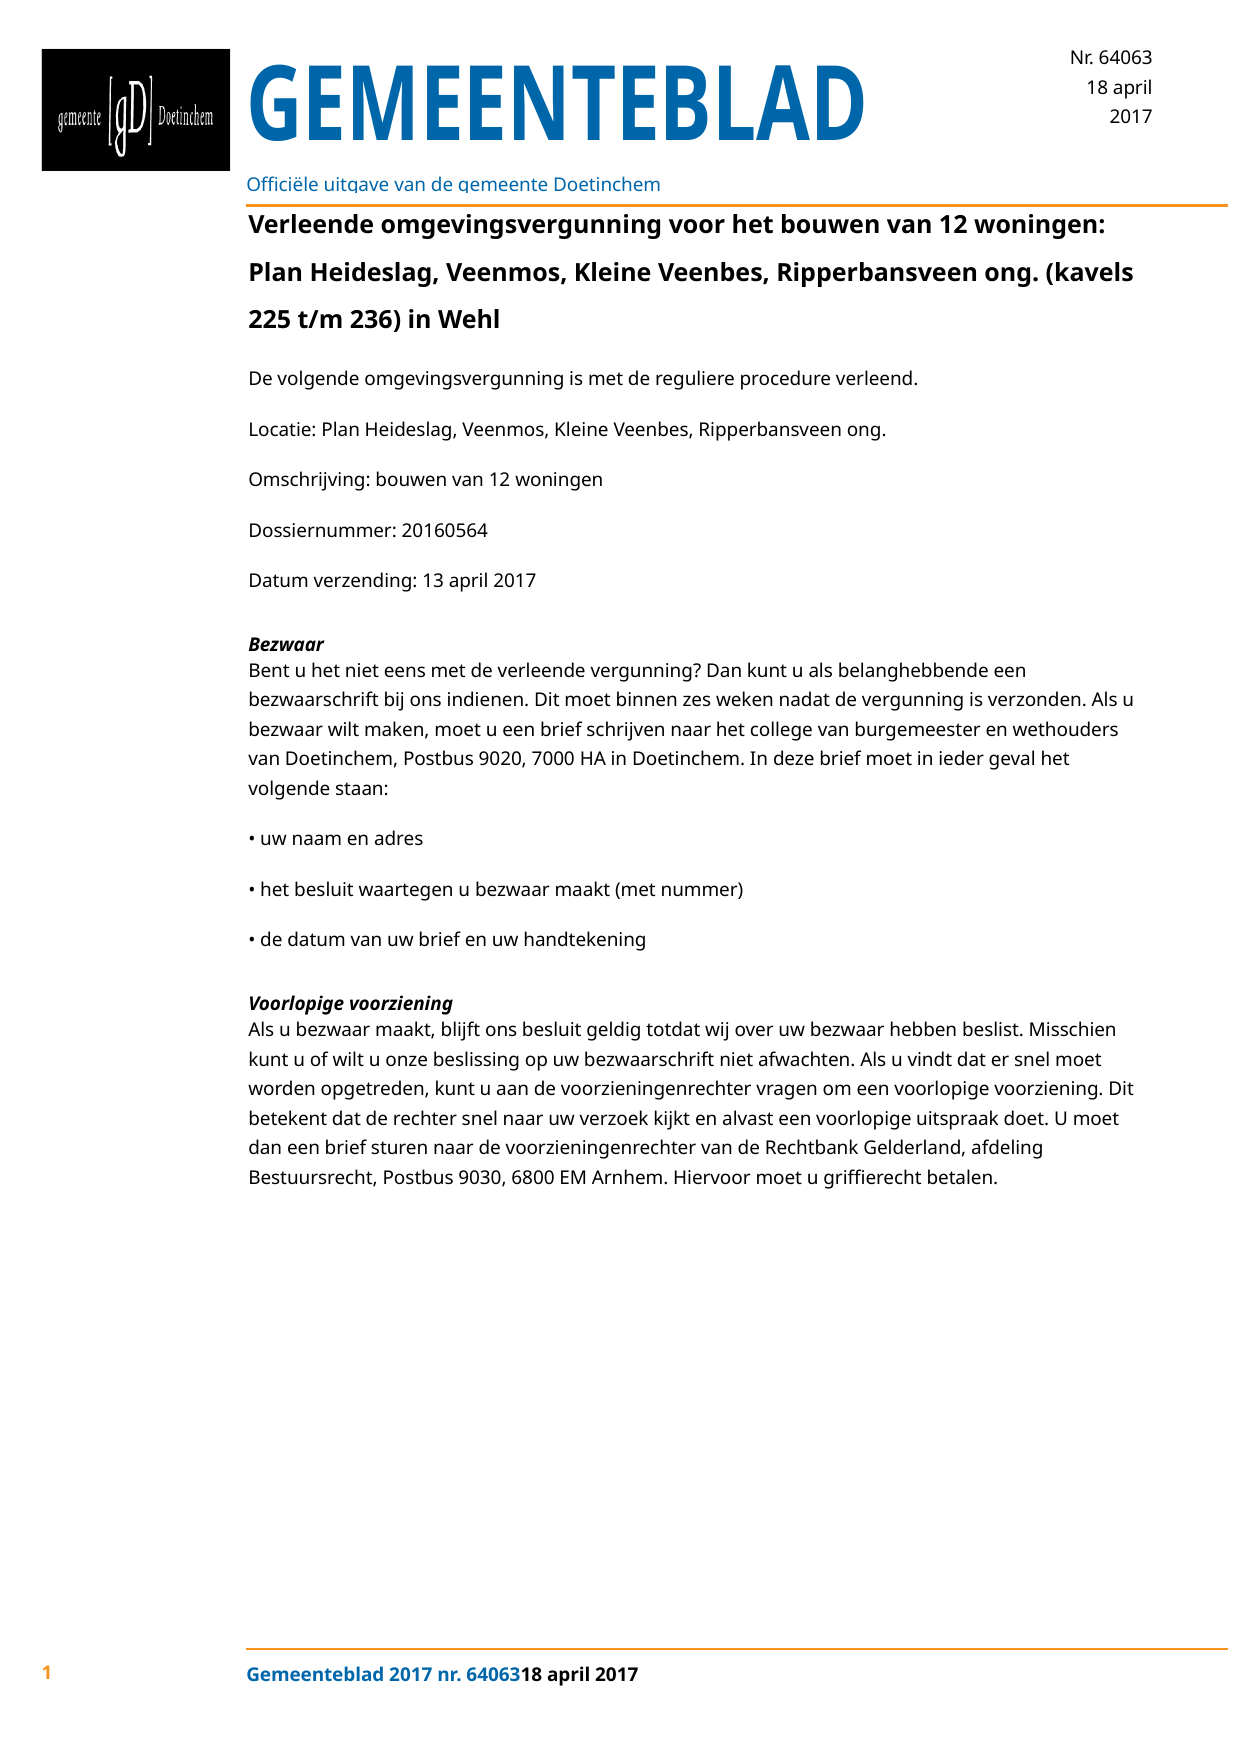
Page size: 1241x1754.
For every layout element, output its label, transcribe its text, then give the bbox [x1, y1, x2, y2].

text Verleende omgevingsvergunning voor het bouwen van 12 woningen: Plan Heideslag, Veenmos, Kleine Veenbes, Ripperbansveen ong. (kavels 225 t/m 236) in Wehl [248, 207, 1152, 336]
text Omschrijving: bouwen van 12 woningen [248, 466, 1152, 492]
text Als u bezwaar maakt, blijft ons besluit geldig totdat wij over uw bezwaar hebben beslist. Misschien kunt u of wilt u onze beslissing op uw bezwaarschrift niet afwachten. Als u vindt dat er snel moet worden opgetreden, kunt u aan de voorzieningenrechter vragen om een voorlopige voorziening. Dit betekent dat de rechter snel naar uw verzoek kijkt en alvast een voorlopige uitspraak doet. U moet dan een brief sturen naar de voorzieningenrechter van de Rechtbank Gelderland, afdeling Bestuursrecht, Postbus 9030, 6800 EM Arnhem. Hiervoor moet u griffierecht betalen. [248, 1016, 1152, 1190]
text • het besluit waartegen u bezwaar maakt (met nummer) [248, 876, 1152, 902]
text Locatie: Plan Heideslag, Veenmos, Kleine Veenbes, Ripperbansveen ong. [248, 416, 1152, 442]
text Dossiernummer: 20160564 [248, 517, 1152, 542]
text Voorlopige voorziening [248, 990, 1152, 1016]
text • uw naam en adres [248, 826, 1152, 851]
text Bezwaar [248, 631, 1152, 657]
text Datum verzending: 13 april 2017 [248, 567, 1152, 593]
picture [41, 47, 231, 172]
text • de datum van uw brief en uw handtekening [248, 926, 1152, 952]
text Bent u het niet eens met de verleende vergunning? Dan kunt u als belanghebbende een bezwaarschrift bij ons indienen. Dit moet binnen zes weken nadat de vergunning is verzonden. Als u bezwaar wilt maken, moet u een brief schrijven naar het college van burgemeester en wethouders van Doetinchem, Postbus 9020, 7000 HA in Doetinchem. In deze brief moet in ieder geval het volgende staan: [248, 657, 1152, 801]
text De volgende omgevingsvergunning is met de reguliere procedure verleend. [248, 366, 1152, 391]
